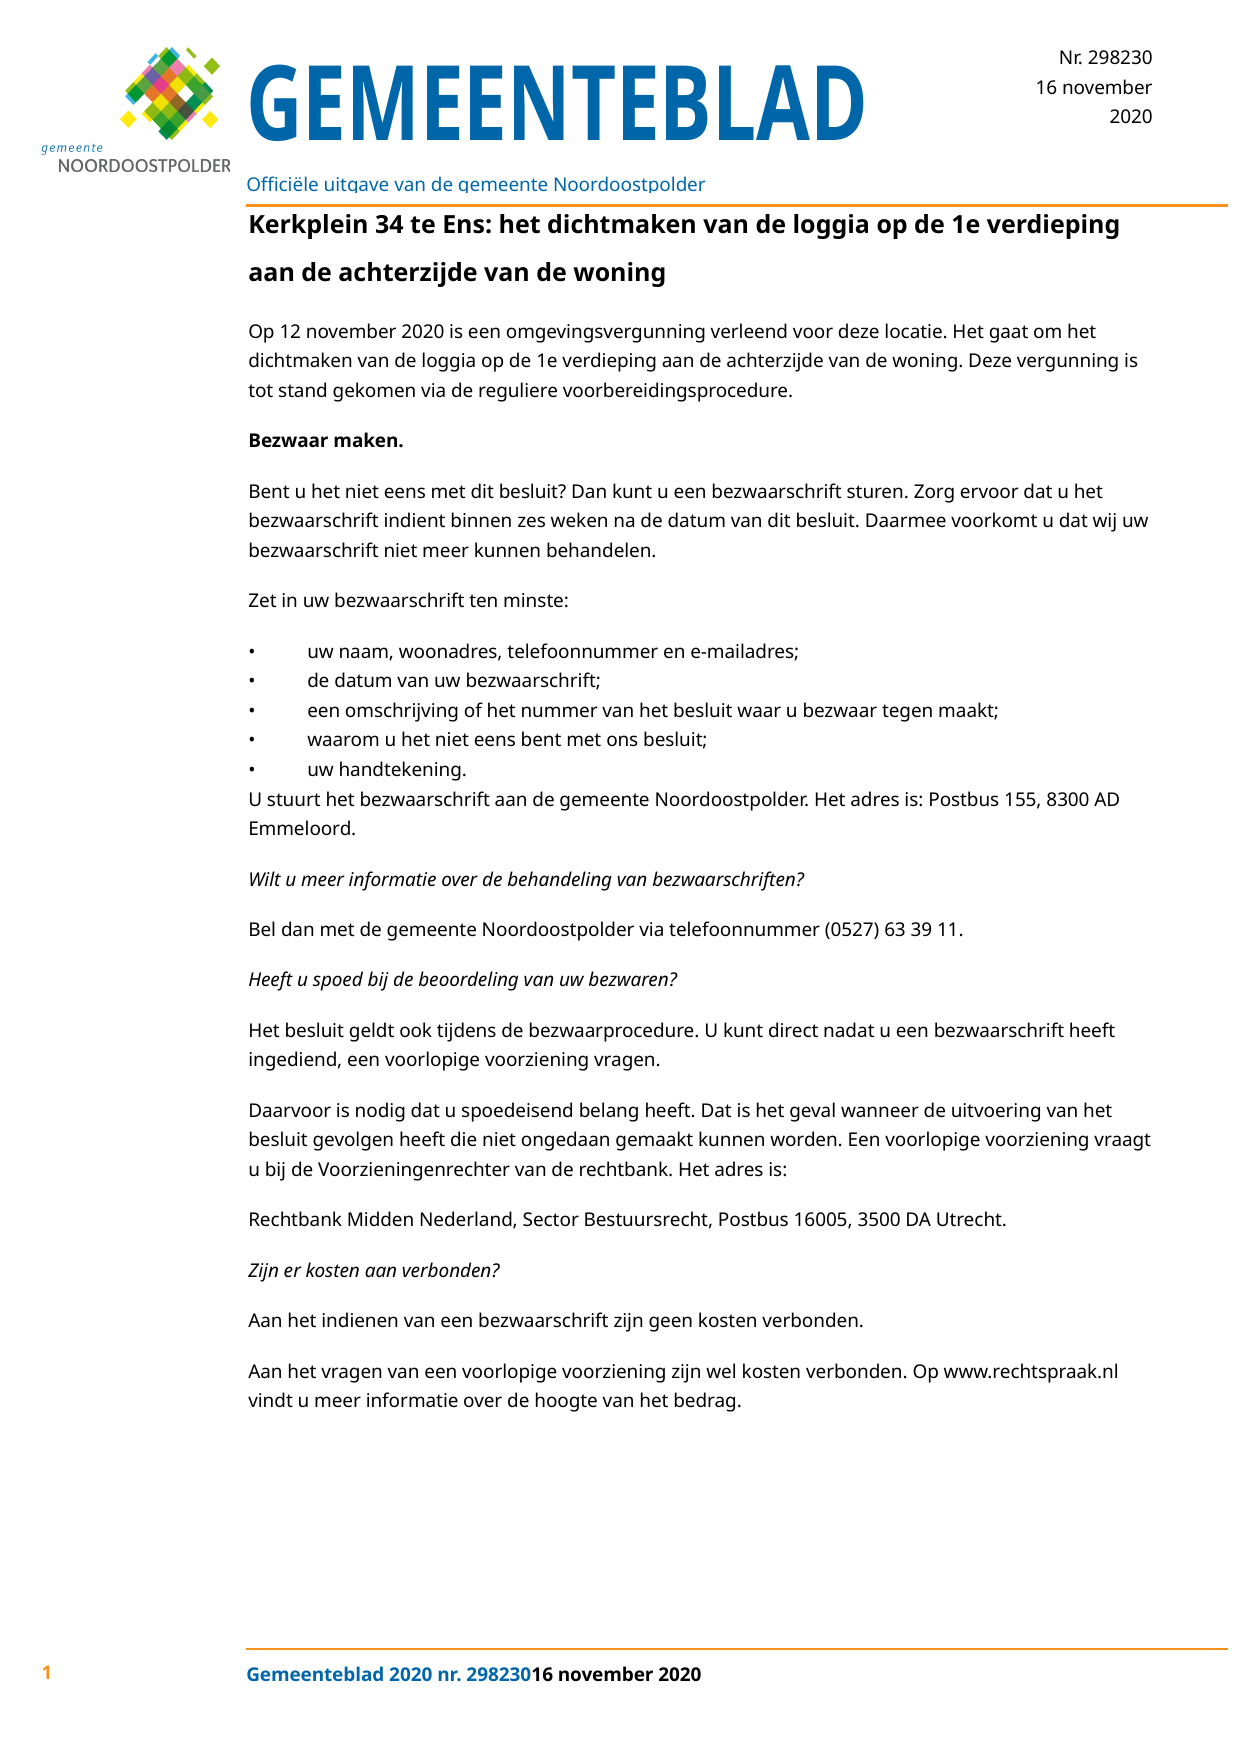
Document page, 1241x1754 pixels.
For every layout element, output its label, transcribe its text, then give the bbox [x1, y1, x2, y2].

list een omschrijving of het nummer van het besluit waar u bezwaar tegen maakt; [248, 697, 1152, 723]
text Op 12 november 2020 is een omgevingsvergunning verleend voor deze locatie. Het gaat om het dichtmaken van de loggia op de 1e verdieping aan de achterzijde van de woning. Deze vergunning is tot stand gekomen via de reguliere voorbereidingsprocedure. [248, 318, 1152, 403]
text Het besluit geldt ook tijdens de bezwaarprocedure. U kunt direct nadat u een bezwaarschrift heeft ingediend, een voorlopige voorziening vragen. [248, 1017, 1152, 1072]
list de datum van uw bezwaarschrift; [248, 667, 1152, 693]
list uw naam, woonadres, telefoonnummer en e-mailadres; [248, 638, 1152, 664]
text Heeft u spoed bij de beoordeling van uw bezwaren? [248, 967, 1152, 992]
text Daarvoor is nodig dat u spoedeisend belang heeft. Dat is het geval wanneer de uitvoering van het besluit gevolgen heeft die niet ongedaan gemaakt kunnen worden. Een voorlopige voorziening vraagt u bij de Voorzieningenrechter van de rechtbank. Het adres is: [248, 1097, 1152, 1182]
text Kerkplein 34 te Ens: het dichtmaken van de loggia op de 1e verdieping aan de achterzijde van de woning [248, 207, 1152, 288]
text Aan het vragen van een voorlopige voorziening zijn wel kosten verbonden. Op www.rechtspraak.nl vindt u meer informatie over de hoogte van het bedrag. [248, 1358, 1152, 1413]
text Wilt u meer informatie over de behandeling van bezwaarschriften? [248, 866, 1152, 892]
list uw handtekening. [248, 756, 1152, 782]
text Aan het indienen van een bezwaarschrift zijn geen kosten verbonden. [248, 1307, 1152, 1333]
text Bel dan met de gemeente Noordoostpolder via telefoonnummer (0527) 63 39 11. [248, 916, 1152, 942]
text Rechtbank Midden Nederland, Sector Bestuursrecht, Postbus 16005, 3500 DA Utrecht. [248, 1207, 1152, 1232]
text Zijn er kosten aan verbonden? [248, 1257, 1152, 1283]
list waarom u het niet eens bent met ons besluit; [248, 727, 1152, 752]
text Bent u het niet eens met dit besluit? Dan kunt u een bezwaarschrift sturen. Zorg ervoor dat u het bezwaarschrift indient binnen zes weken na de datum van dit besluit. Daarmee voorkomt u dat wij uw bezwaarschrift niet meer kunnen behandelen. [248, 478, 1152, 563]
text U stuurt het bezwaarschrift aan de gemeente Noordoostpolder. Het adres is: Postbus 155, 8300 AD Emmeloord. [248, 786, 1152, 841]
text Zet in uw bezwaarschrift ten minste: [248, 587, 1152, 613]
picture [41, 47, 231, 172]
text Bezwaar maken. [248, 427, 1152, 453]
